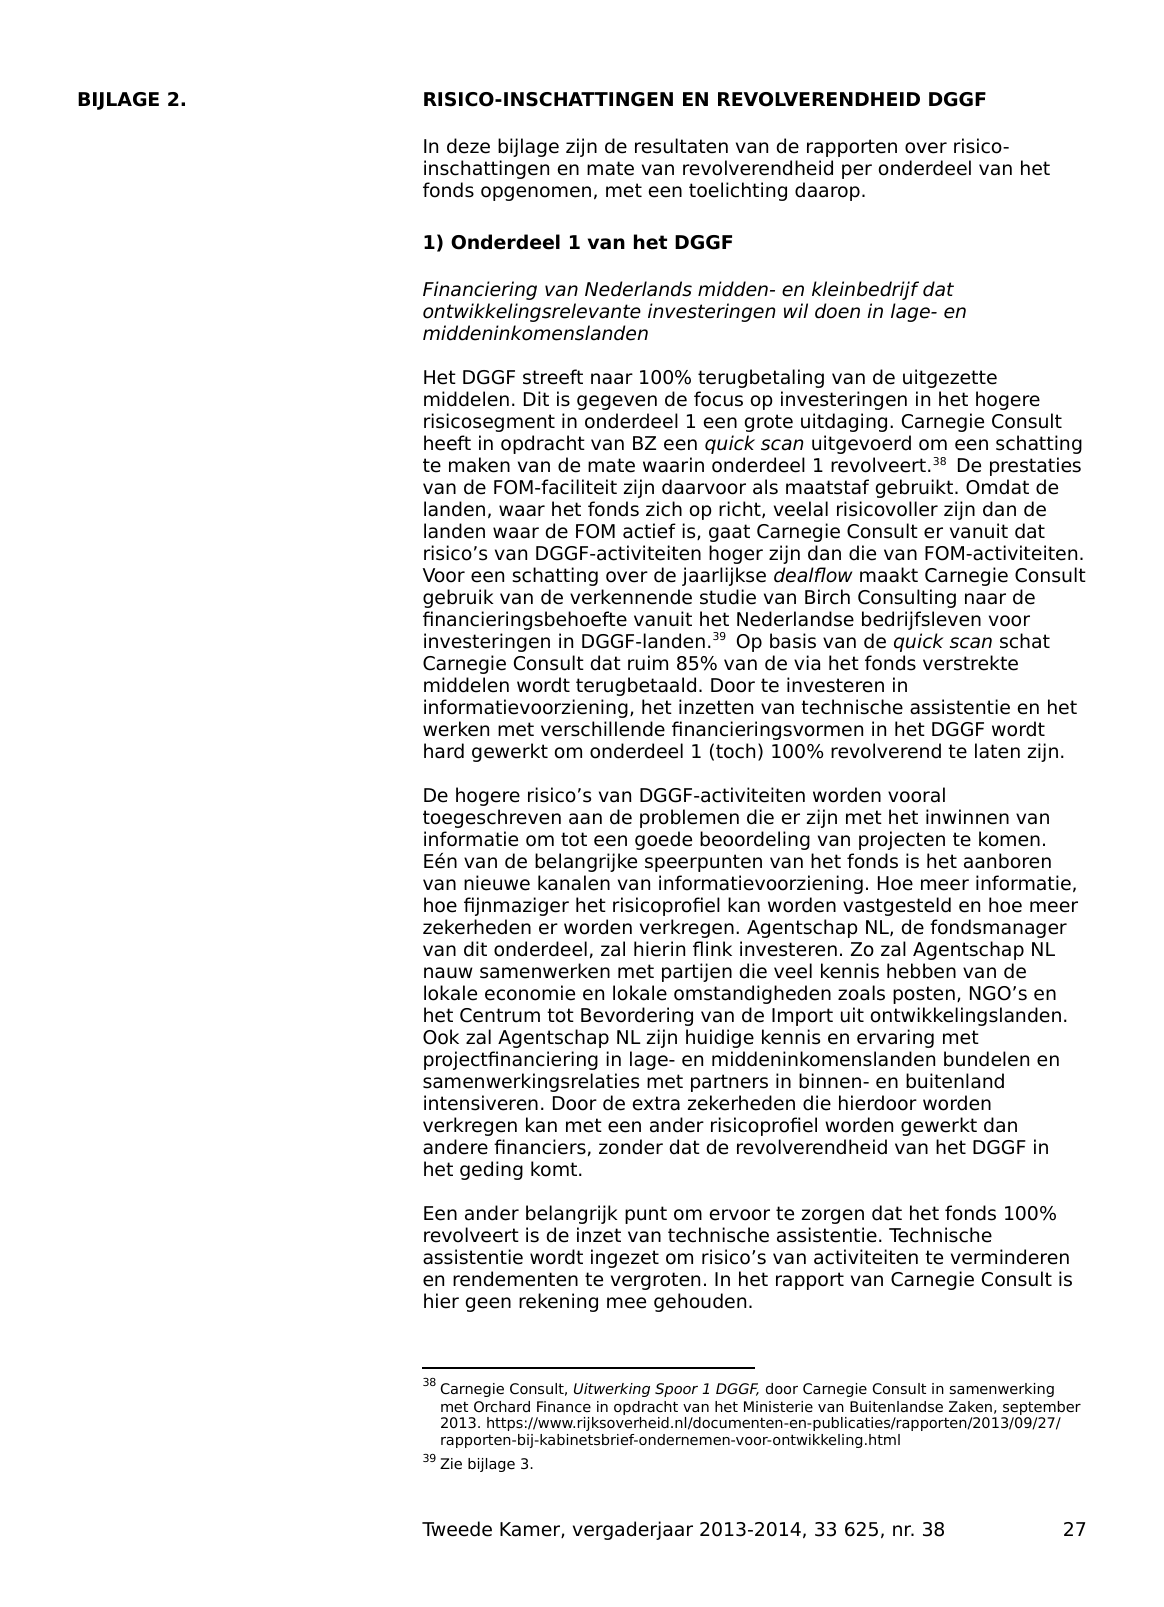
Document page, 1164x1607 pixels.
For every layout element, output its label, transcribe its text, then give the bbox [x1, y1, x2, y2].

text Carnegie Consult, Uitwerking Spoor 1 DGGF, door Carnegie Consult in samenwerking met Orchard Finance in opdracht van het Ministerie van Buitenlandse Zaken, september 2013. https://www.rijksoverheid.nl/documenten-en-publicaties/rapporten/2013/09/27/rapporten-bij-kabinetsbrief-ondernemen-voor-ontwikkeling.html [422, 1377, 1087, 1449]
subtitle 1) Onderdeel 1 van het DGGF [422, 232, 1087, 254]
text Het DGGF streeft naar 100% terugbetaling van de uitgezette middelen. Dit is gegeven de focus op investeringen in het hogere risicosegment in onderdeel 1 een grote uitdaging. Carnegie Consult heeft in opdracht van BZ een quick scan uitgevoerd om een schatting te maken van de mate waarin onderdeel 1 revolveert. De prestaties van de FOM-faciliteit zijn daarvoor als maatstaf gebruikt. Omdat de landen, waar het fonds zich op richt, veelal risicovoller zijn dan de landen waar de FOM actief is, gaat Carnegie Consult er vanuit dat risico’s van DGGF-activiteiten hoger zijn dan die van FOM-activiteiten. Voor een schatting over de jaarlijkse dealflow maakt Carnegie Consult gebruik van de verkennende studie van Birch Consulting naar de financieringsbehoefte vanuit het Nederlandse bedrijfsleven voor investeringen in DGGF-landen. Op basis van de quick scan schat Carnegie Consult dat ruim 85% van de via het fonds verstrekte middelen wordt terugbetaald. Door te investeren in informatievoorziening, het inzetten van technische assistentie en het werken met verschillende financieringsvormen in het DGGF wordt hard gewerkt om onderdeel 1 (toch) 100% revolverend te laten zijn. [422, 367, 1087, 763]
subtitle Financiering van Nederlands midden- en kleinbedrijf dat ontwikkelingsrelevante investeringen wil doen in lage- en middeninkomenslanden [422, 279, 1087, 345]
text Een ander belangrijk punt om ervoor te zorgen dat het fonds 100% revolveert is de inzet van technische assistentie. Technische assistentie wordt ingezet om risico’s van activiteiten te verminderen en rendementen te vergroten. In het rapport van Carnegie Consult is hier geen rekening mee gehouden. [422, 1203, 1087, 1313]
text Zie bijlage 3. [422, 1452, 1087, 1474]
subtitle BIJLAGE 2. RISICO-INSCHATTINGEN EN REVOLVERENDHEID DGGF [77, 89, 1087, 111]
text In deze bijlage zijn de resultaten van de rapporten over risico-inschattingen en mate van revolverendheid per onderdeel van het fonds opgenomen, met een toelichting daarop. [422, 136, 1087, 202]
text De hogere risico’s van DGGF-activiteiten worden vooral toegeschreven aan de problemen die er zijn met het inwinnen van informatie om tot een goede beoordeling van projecten te komen. Eén van de belangrijke speerpunten van het fonds is het aanboren van nieuwe kanalen van informatievoorziening. Hoe meer informatie, hoe fijnmaziger het risicoprofiel kan worden vastgesteld en hoe meer zekerheden er worden verkregen. Agentschap NL, de fondsmanager van dit onderdeel, zal hierin flink investeren. Zo zal Agentschap NL nauw samenwerken met partijen die veel kennis hebben van de lokale economie en lokale omstandigheden zoals posten, NGO’s en het Centrum tot Bevordering van de Import uit ontwikkelingslanden. Ook zal Agentschap NL zijn huidige kennis en ervaring met projectfinanciering in lage- en middeninkomenslanden bundelen en samenwerkingsrelaties met partners in binnen- en buitenland intensiveren. Door de extra zekerheden die hierdoor worden verkregen kan met een ander risicoprofiel worden gewerkt dan andere financiers, zonder dat de revolverendheid van het DGGF in het geding komt. [422, 785, 1087, 1181]
